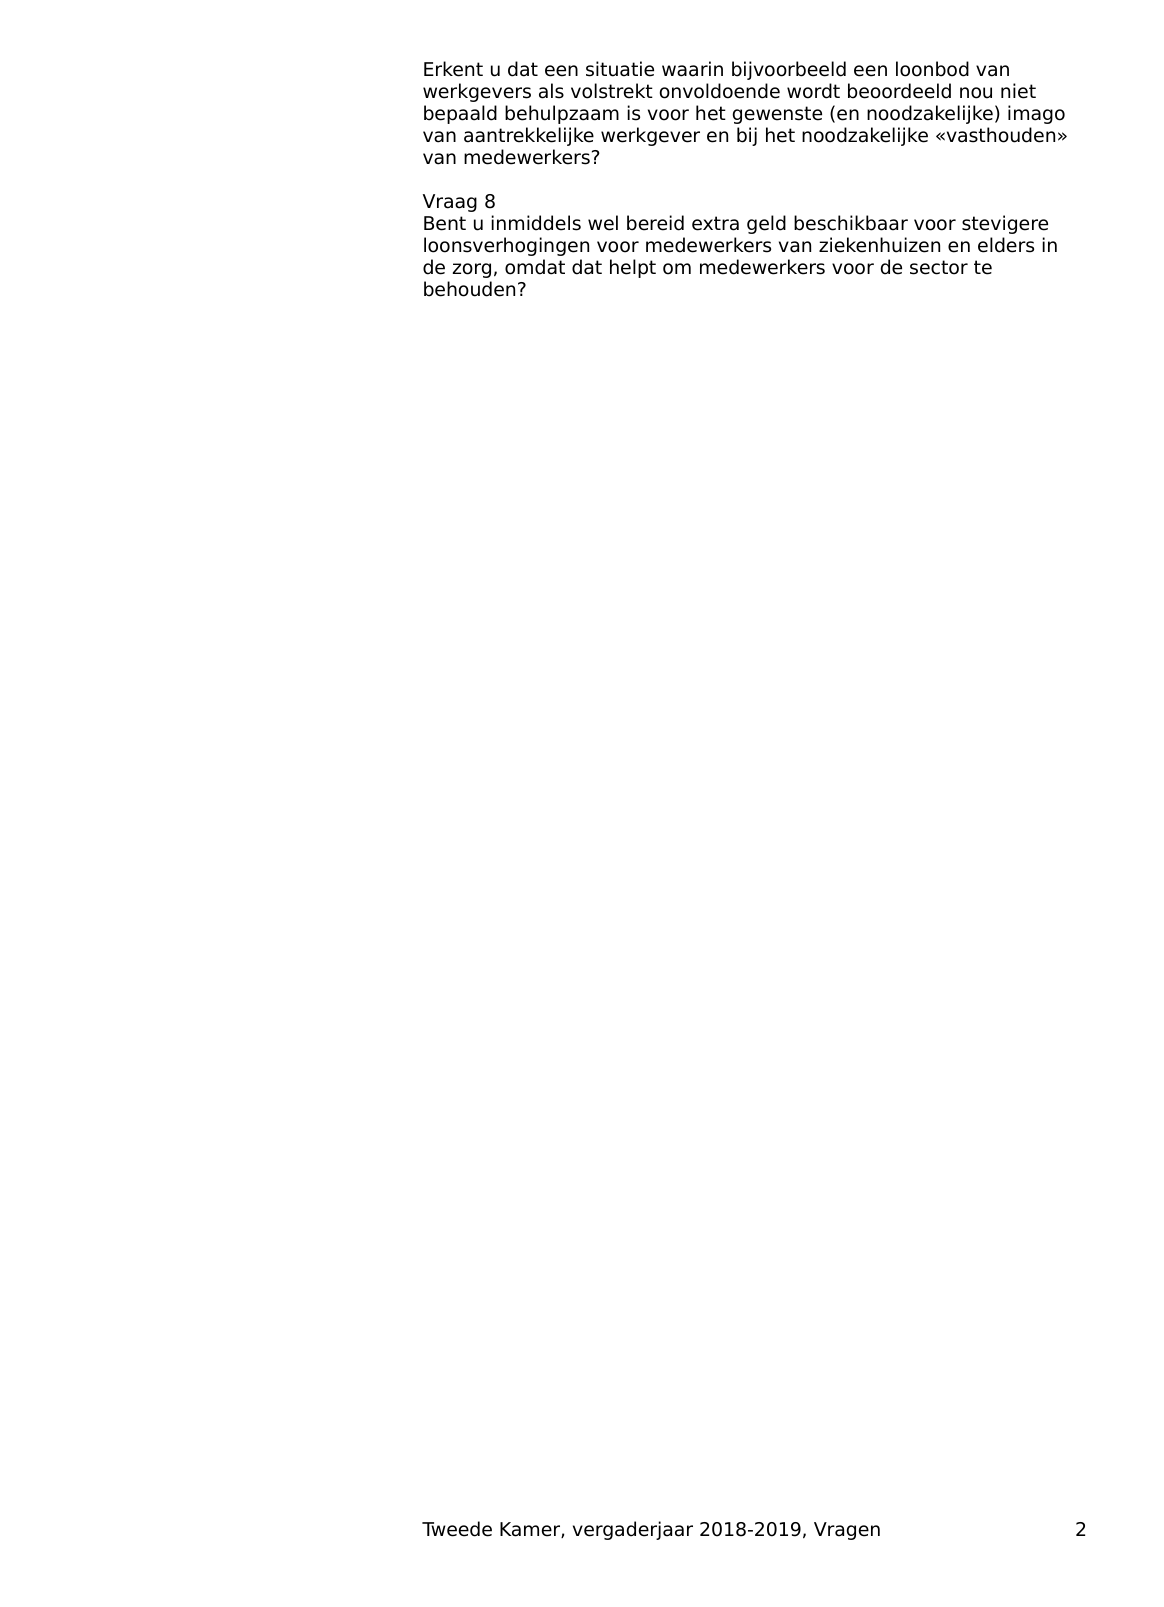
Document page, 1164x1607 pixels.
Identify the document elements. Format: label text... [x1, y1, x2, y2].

text Erkent u dat een situatie waarin bijvoorbeeld een loonbod van werkgevers als volstrekt onvoldoende wordt beoordeeld nou niet bepaald behulpzaam is voor het gewenste (en noodzakelijke) imago van aantrekkelijke werkgever en bij het noodzakelijke «vasthouden» van medewerkers? [422, 59, 1087, 169]
text Bent u inmiddels wel bereid extra geld beschikbaar voor stevigere loonsverhogingen voor medewerkers van ziekenhuizen en elders in de zorg, omdat dat helpt om medewerkers voor de sector te behouden? [422, 213, 1087, 301]
text Vraag 8 [422, 191, 1087, 213]
